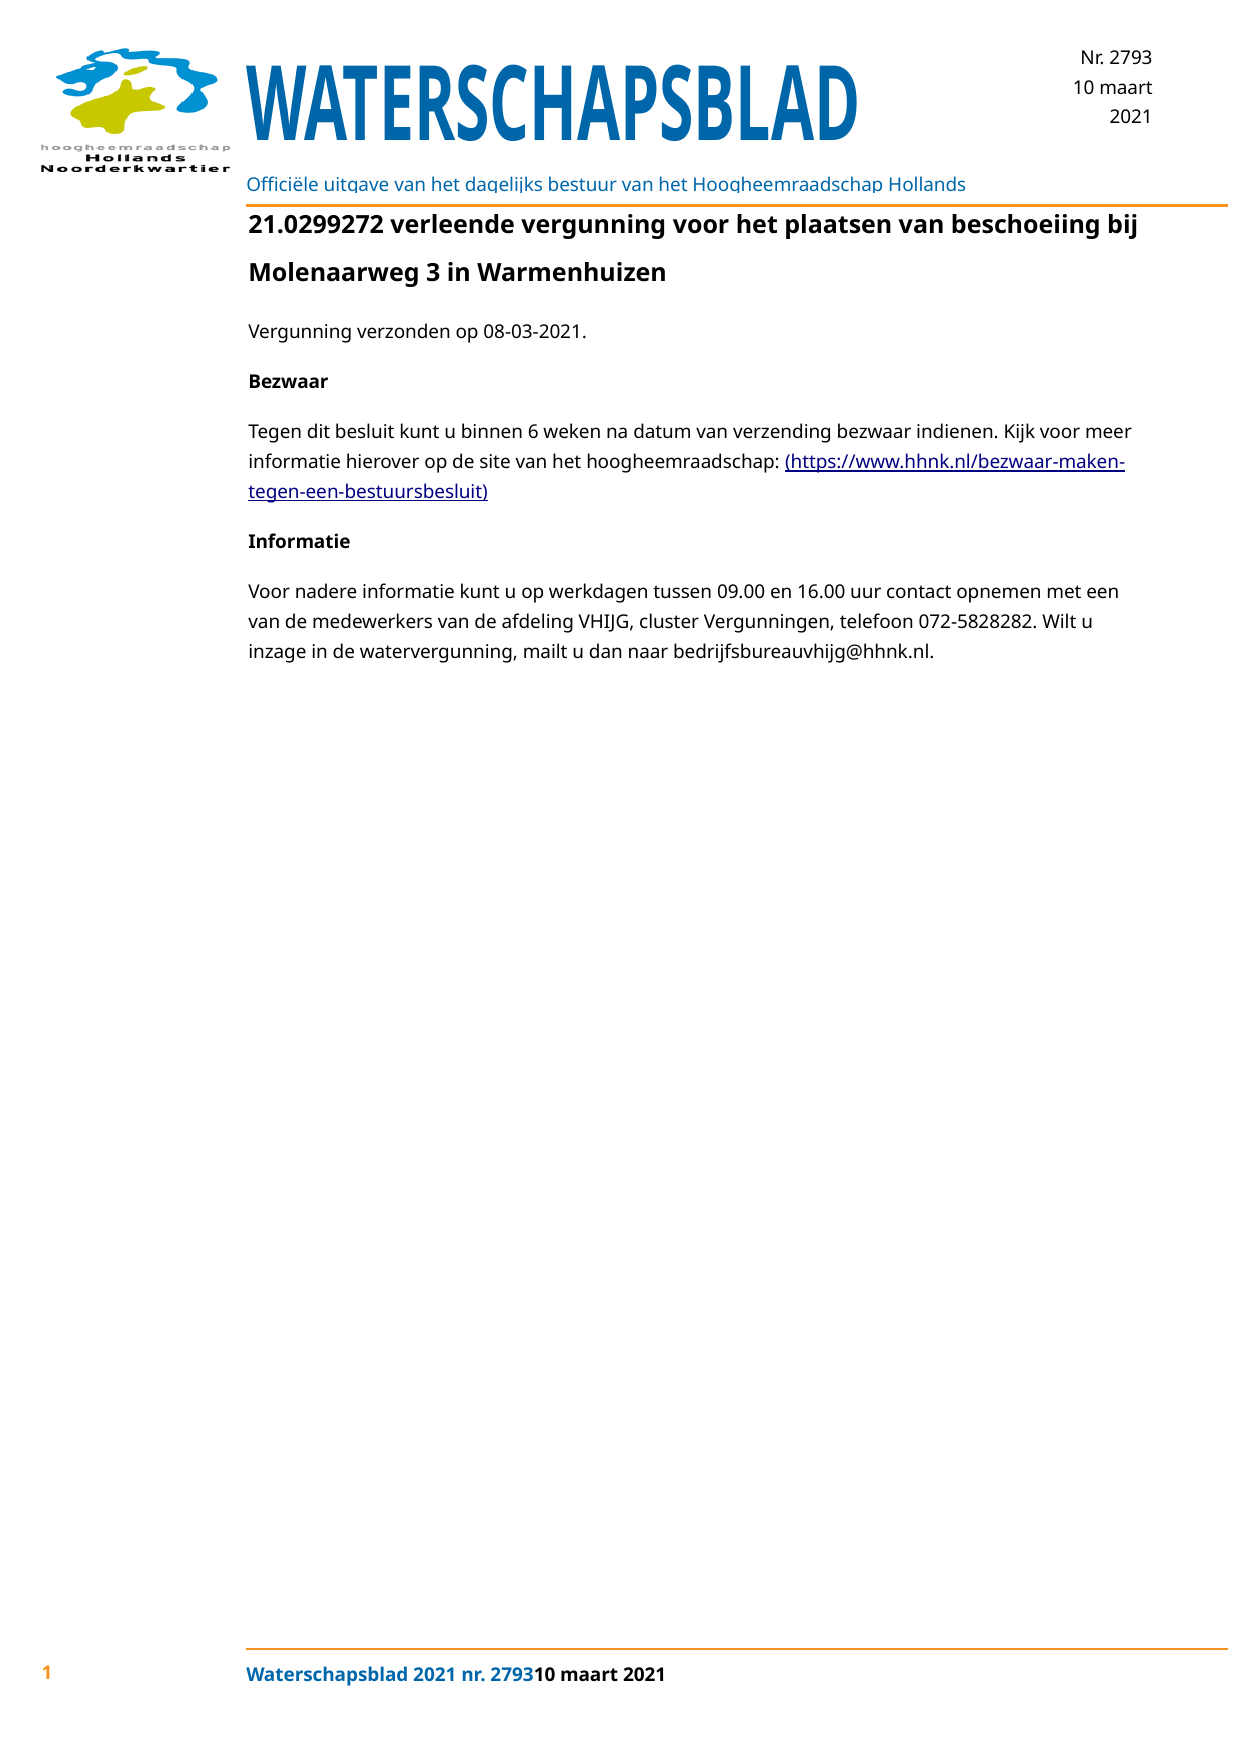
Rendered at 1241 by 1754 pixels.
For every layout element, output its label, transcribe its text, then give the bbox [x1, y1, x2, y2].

text 21.0299272 verleende vergunning voor het plaatsen van beschoeiing bij Molenaarweg 3 in Warmenhuizen [248, 207, 1152, 288]
text Bezwaar [248, 368, 1152, 394]
text Vergunning verzonden op 08-03-2021. [248, 318, 1152, 344]
text Voor nadere informatie kunt u op werkdagen tussen 09.00 en 16.00 uur contact opnemen met een van de medewerkers van de afdeling VHIJG, cluster Vergunningen, telefoon 072-5828282. Wilt u inzage in de watervergunning, mailt u dan naar bedrijfsbureauvhijg@hhnk.nl. [248, 579, 1152, 664]
text Tegen dit besluit kunt u binnen 6 weken na datum van verzending bezwaar indienen. Kijk voor meer informatie hierover op de site van het hoogheemraadschap: (https://www.hhnk.nl/bezwaar-maken-tegen-een-bestuursbesluit) [248, 419, 1152, 504]
picture [41, 47, 231, 172]
text Informatie [248, 528, 1152, 554]
